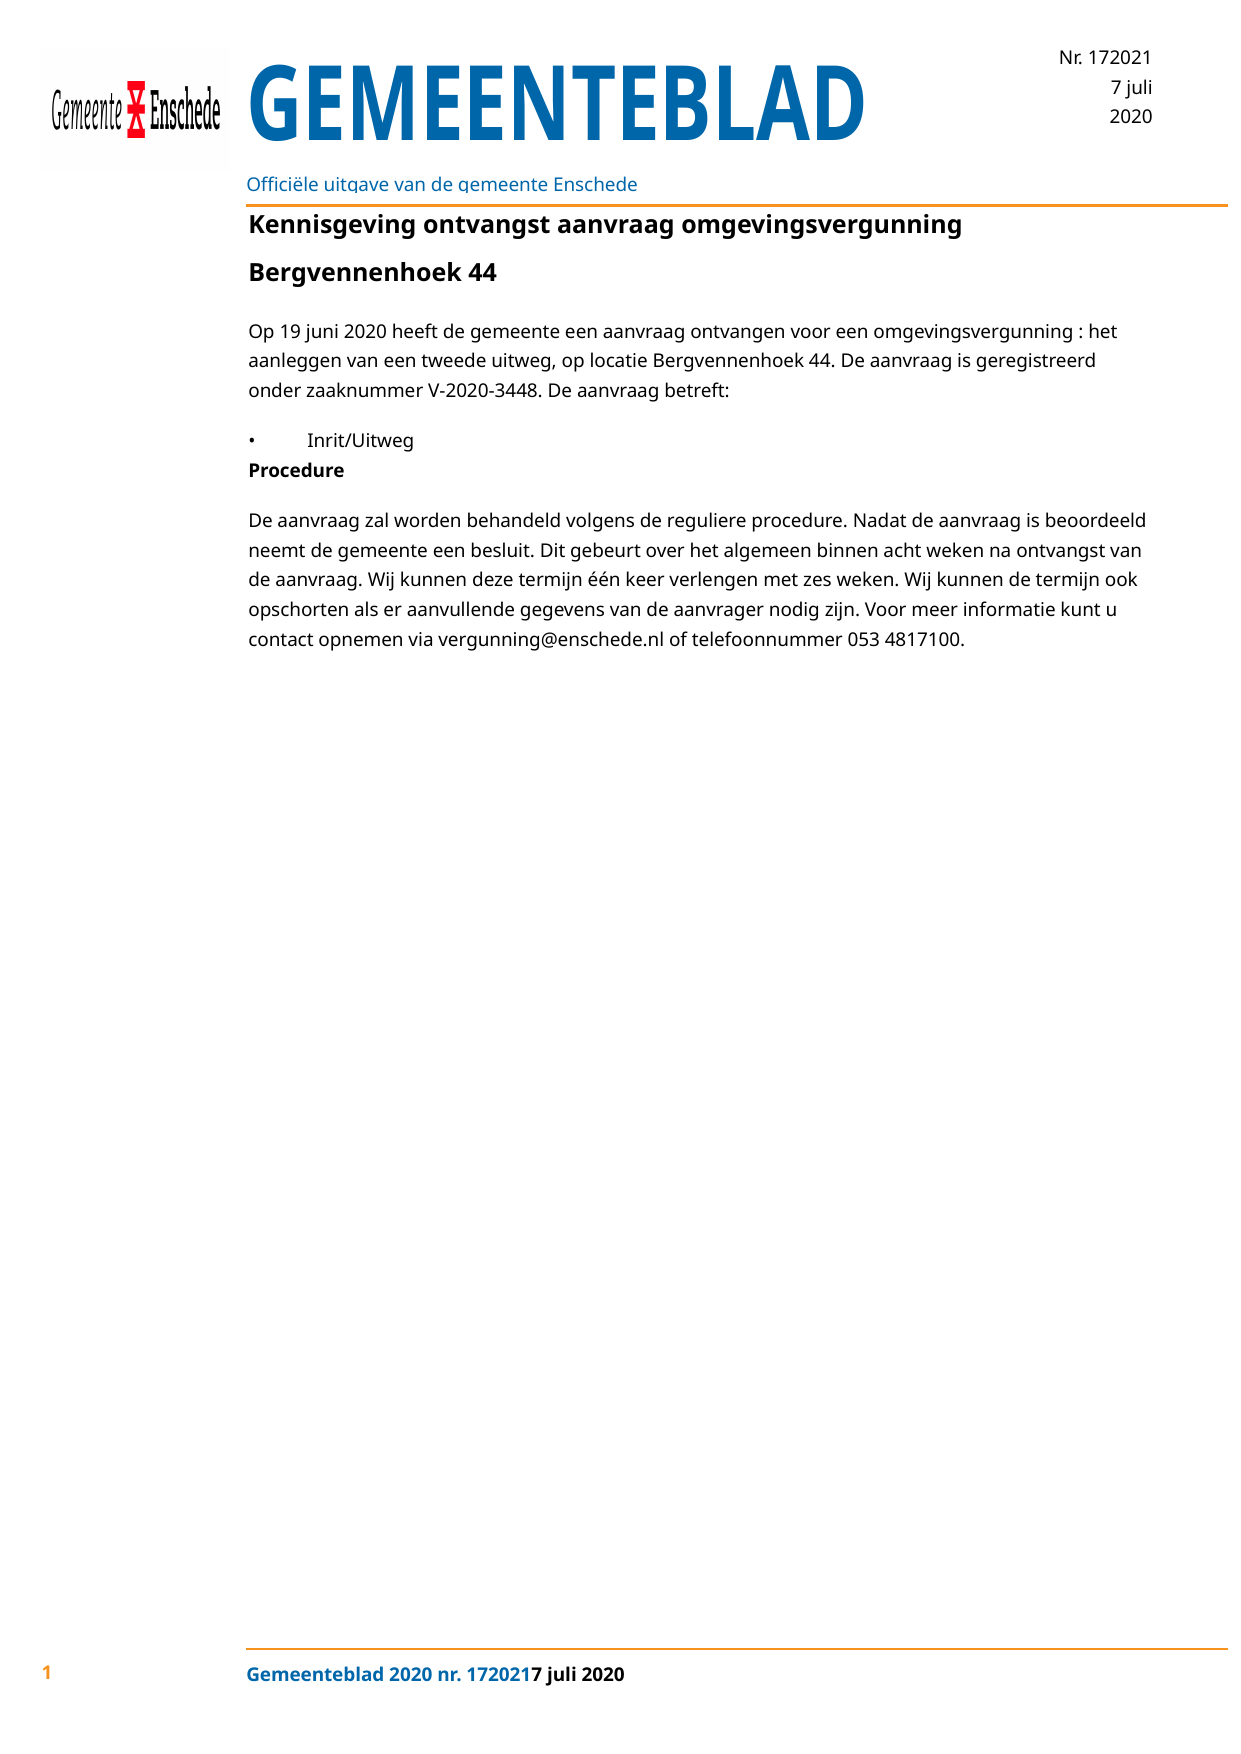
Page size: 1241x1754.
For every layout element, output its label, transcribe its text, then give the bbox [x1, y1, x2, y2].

text Kennisgeving ontvangst aanvraag omgevingsvergunning Bergvennenhoek 44 [248, 207, 1152, 288]
picture [41, 47, 231, 172]
list Inrit/Uitweg [248, 427, 1152, 453]
text Procedure [248, 457, 1152, 483]
text De aanvraag zal worden behandeld volgens de reguliere procedure. Nadat de aanvraag is beoordeeld neemt de gemeente een besluit. Dit gebeurt over het algemeen binnen acht weken na ontvangst van de aanvraag. Wij kunnen deze termijn één keer verlengen met zes weken. Wij kunnen de termijn ook opschorten als er aanvullende gegevens van de aanvrager nodig zijn. Voor meer informatie kunt u contact opnemen via vergunning@enschede.nl of telefoonnummer 053 4817100. [248, 507, 1152, 652]
text Op 19 juni 2020 heeft de gemeente een aanvraag ontvangen voor een omgevingsvergunning : het aanleggen van een tweede uitweg, op locatie Bergvennenhoek 44. De aanvraag is geregistreerd onder zaaknummer V-2020-3448. De aanvraag betreft: [248, 318, 1152, 403]
